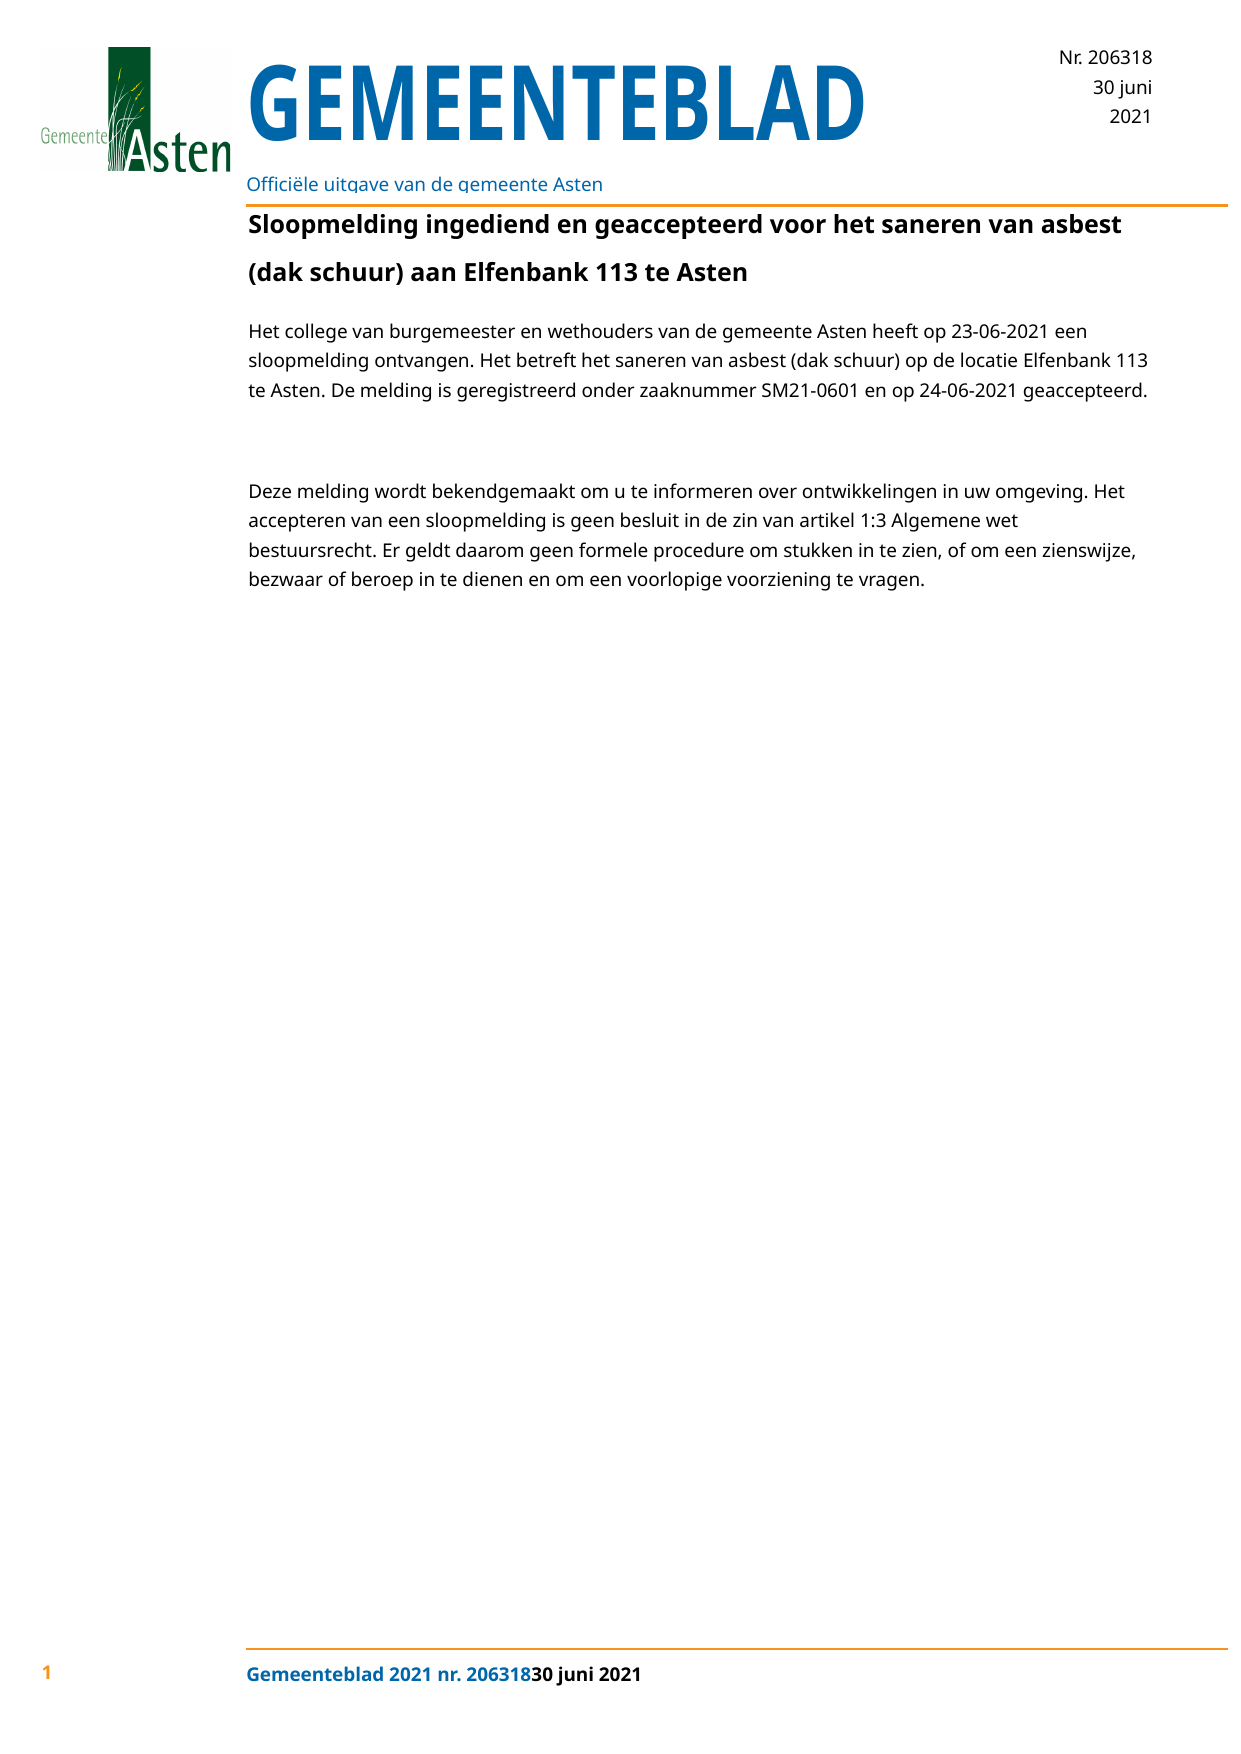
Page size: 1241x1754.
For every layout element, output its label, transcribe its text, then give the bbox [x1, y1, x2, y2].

text Sloopmelding ingediend en geaccepteerd voor het saneren van asbest (dak schuur) aan Elfenbank 113 te Asten [248, 207, 1152, 288]
text Deze melding wordt bekendgemaakt om u te informeren over ontwikkelingen in uw omgeving. Het accepteren van een sloopmelding is geen besluit in de zin van artikel 1:3 Algemene wet bestuursrecht. Er geldt daarom geen formele procedure om stukken in te zien, of om een zienswijze, bezwaar of beroep in te dienen en om een voorlopige voorziening te vragen. [248, 478, 1152, 592]
text Het college van burgemeester en wethouders van de gemeente Asten heeft op 23-06-2021 een sloopmelding ontvangen. Het betreft het saneren van asbest (dak schuur) op de locatie Elfenbank 113 te Asten. De melding is geregistreerd onder zaaknummer SM21-0601 en op 24-06-2021 geaccepteerd. [248, 318, 1152, 403]
picture [41, 47, 231, 172]
